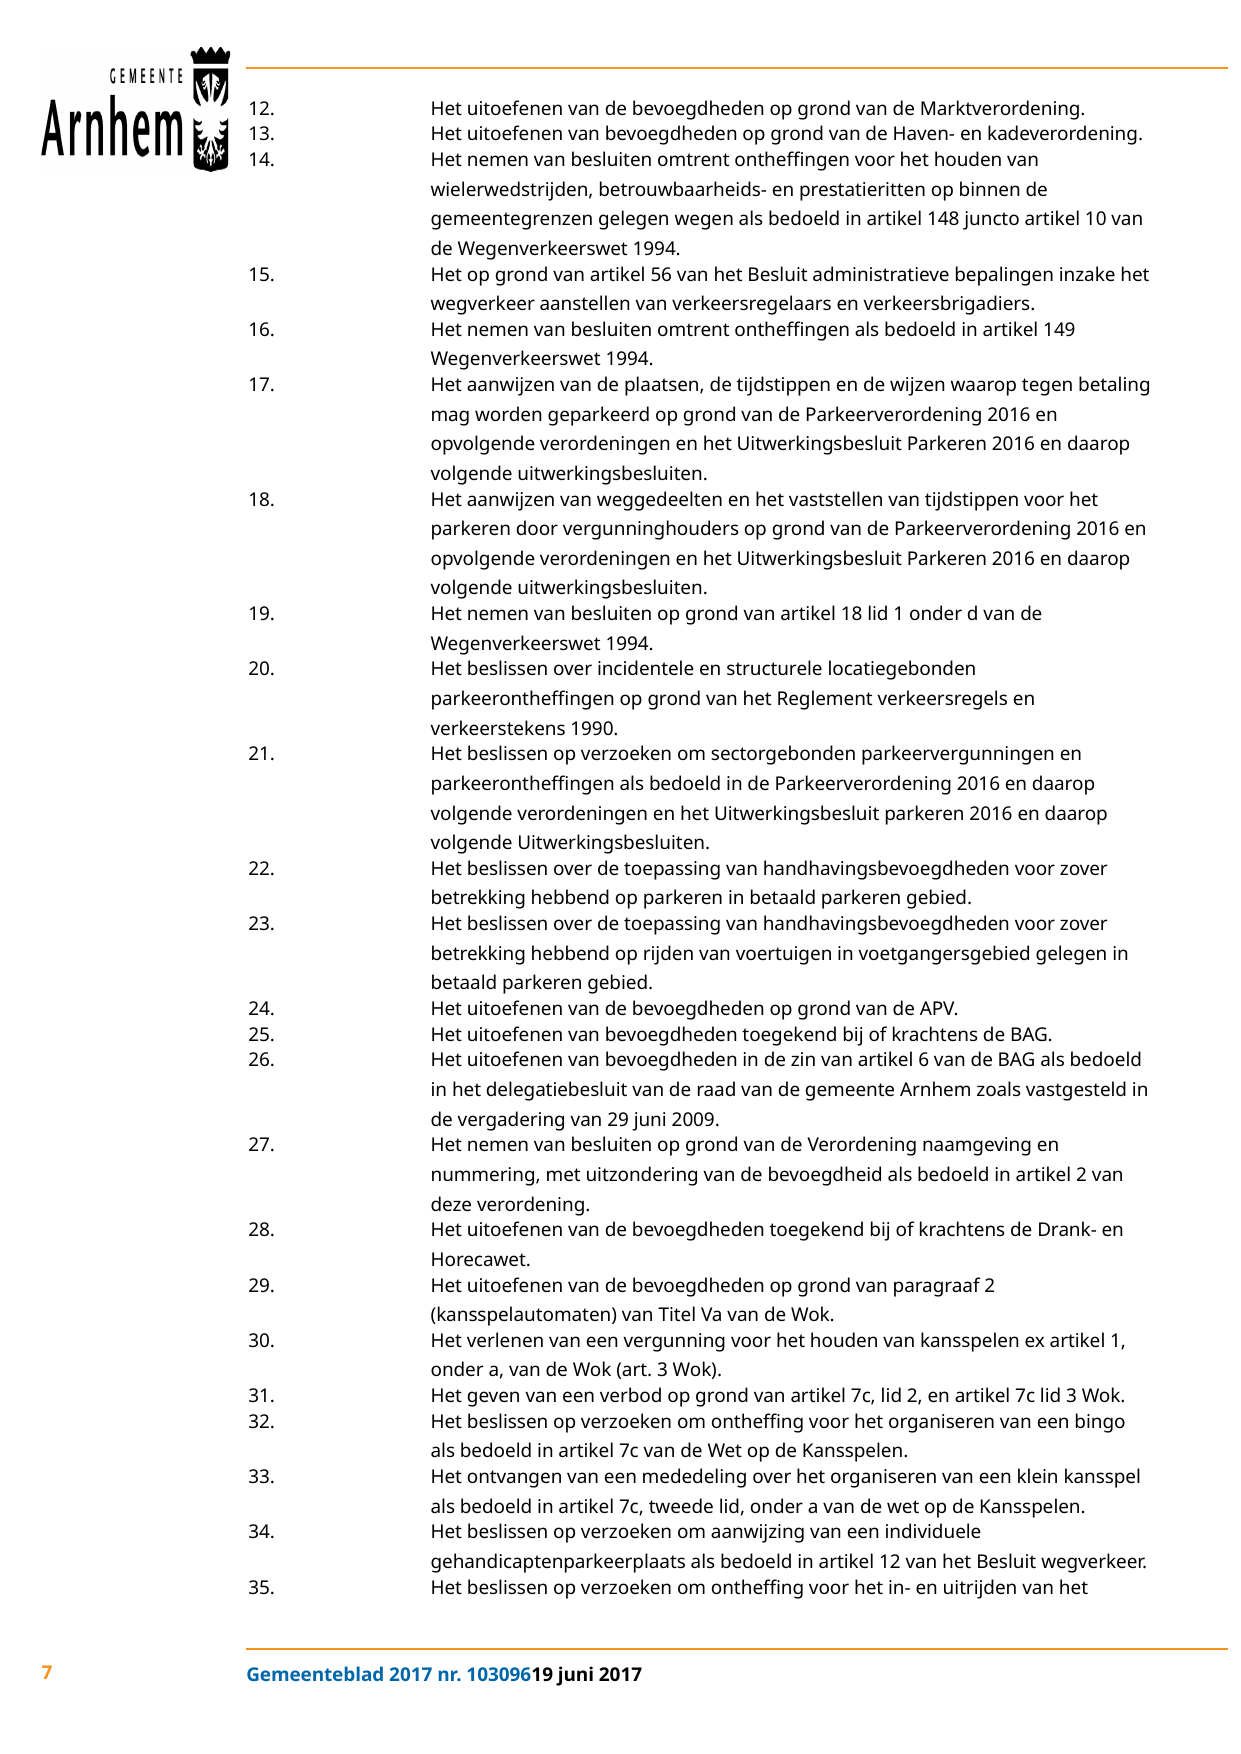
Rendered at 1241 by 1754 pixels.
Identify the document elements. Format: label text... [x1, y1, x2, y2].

table_cell Het uitoefenen van bevoegdheden op grond van de Haven- en kadeverordening. [430, 121, 1152, 146]
table_cell 14. [248, 146, 430, 261]
table_cell Het nemen van besluiten omtrent ontheffingen voor het houden van wielerwedstrijden, betrouwbaarheids- en prestatieritten op binnen de gemeentegrenzen gelegen wegen als bedoeld in artikel 148 juncto artikel 10 van de Wegenverkeerswet 1994. [430, 146, 1152, 261]
table_cell Het beslissen over de toepassing van handhavingsbevoegdheden voor zover betrekking hebbend op rijden van voertuigen in voetgangersgebied gelegen in betaald parkeren gebied. [430, 910, 1152, 995]
table_cell 30. [248, 1327, 430, 1382]
table_cell 29. [248, 1272, 430, 1327]
table_cell Het nemen van besluiten op grond van de Verordening naamgeving en nummering, met uitzondering van de bevoegdheid als bedoeld in artikel 2 van deze verordening. [430, 1132, 1152, 1216]
table_cell Het beslissen op verzoeken om ontheffing voor het in- en uitrijden van het [430, 1574, 1152, 1600]
table_cell 19. [248, 600, 430, 656]
table_cell 20. [248, 656, 430, 741]
table_cell 31. [248, 1383, 430, 1408]
table_cell Het verlenen van een vergunning voor het houden van kansspelen ex artikel 1, onder a, van de Wok (art. 3 Wok). [430, 1327, 1152, 1382]
table_cell 21. [248, 741, 430, 855]
table_cell Het nemen van besluiten op grond van artikel 18 lid 1 onder d van de Wegenverkeerswet 1994. [430, 600, 1152, 656]
table_cell Het beslissen op verzoeken om aanwijzing van een individuele gehandicaptenparkeerplaats als bedoeld in artikel 12 van het Besluit wegverkeer. [430, 1519, 1152, 1574]
table_cell 25. [248, 1021, 430, 1047]
table_cell 28. [248, 1216, 430, 1272]
table_cell Het op grond van artikel 56 van het Besluit administratieve bepalingen inzake het wegverkeer aanstellen van verkeersregelaars en verkeersbrigadiers. [430, 261, 1152, 316]
table_cell 15. [248, 261, 430, 316]
table_cell 33. [248, 1464, 430, 1519]
table_cell Het aanwijzen van weggedeelten en het vaststellen van tijdstippen voor het parkeren door vergunninghouders op grond van de Parkeerverordening 2016 en opvolgende verordeningen en het Uitwerkingsbesluit Parkeren 2016 en daarop volgende uitwerkingsbesluiten. [430, 486, 1152, 600]
table_cell 12. [248, 95, 430, 121]
table_cell Het uitoefenen van de bevoegdheden toegekend bij of krachtens de Drank- en Horecawet. [430, 1216, 1152, 1272]
table_cell 13. [248, 121, 430, 146]
table_cell Het beslissen over incidentele en structurele locatiegebonden parkeerontheffingen op grond van het Reglement verkeersregels en verkeerstekens 1990. [430, 656, 1152, 741]
table_cell Het uitoefenen van de bevoegdheden op grond van de Marktverordening. [430, 95, 1152, 121]
table_cell 17. [248, 371, 430, 486]
table_cell Het beslissen over de toepassing van handhavingsbevoegdheden voor zover betrekking hebbend op parkeren in betaald parkeren gebied. [430, 855, 1152, 910]
table_cell 22. [248, 855, 430, 910]
table_cell 32. [248, 1408, 430, 1463]
table_cell Het uitoefenen van de bevoegdheden op grond van de APV. [430, 995, 1152, 1021]
picture [41, 47, 231, 172]
table_cell 24. [248, 995, 430, 1021]
table_cell Het ontvangen van een mededeling over het organiseren van een klein kansspel als bedoeld in artikel 7c, tweede lid, onder a van de wet op de Kansspelen. [430, 1464, 1152, 1519]
table_cell 34. [248, 1519, 430, 1574]
table_cell 18. [248, 486, 430, 600]
table_cell Het aanwijzen van de plaatsen, de tijdstippen en de wijzen waarop tegen betaling mag worden geparkeerd op grond van de Parkeerverordening 2016 en opvolgende verordeningen en het Uitwerkingsbesluit Parkeren 2016 en daarop volgende uitwerkingsbesluiten. [430, 371, 1152, 486]
table_cell 27. [248, 1132, 430, 1216]
table_cell Het uitoefenen van bevoegdheden in de zin van artikel 6 van de BAG als bedoeld in het delegatiebesluit van de raad van de gemeente Arnhem zoals vastgesteld in de vergadering van 29 juni 2009. [430, 1047, 1152, 1132]
table_cell Het beslissen op verzoeken om ontheffing voor het organiseren van een bingo als bedoeld in artikel 7c van de Wet op de Kansspelen. [430, 1408, 1152, 1463]
table_cell Het geven van een verbod op grond van artikel 7c, lid 2, en artikel 7c lid 3 Wok. [430, 1383, 1152, 1408]
table_cell 16. [248, 316, 430, 371]
table_cell Het beslissen op verzoeken om sectorgebonden parkeervergunningen en parkeerontheffingen als bedoeld in de Parkeerverordening 2016 en daarop volgende verordeningen en het Uitwerkingsbesluit parkeren 2016 en daarop volgende Uitwerkingsbesluiten. [430, 741, 1152, 855]
table_cell Het uitoefenen van de bevoegdheden op grond van paragraaf 2 (kansspelautomaten) van Titel Va van de Wok. [430, 1272, 1152, 1327]
table_cell 26. [248, 1047, 430, 1132]
table_cell 35. [248, 1574, 430, 1600]
table_cell Het uitoefenen van bevoegdheden toegekend bij of krachtens de BAG. [430, 1021, 1152, 1047]
table_cell 23. [248, 910, 430, 995]
table_cell Het nemen van besluiten omtrent ontheffingen als bedoeld in artikel 149 Wegenverkeerswet 1994. [430, 316, 1152, 371]
